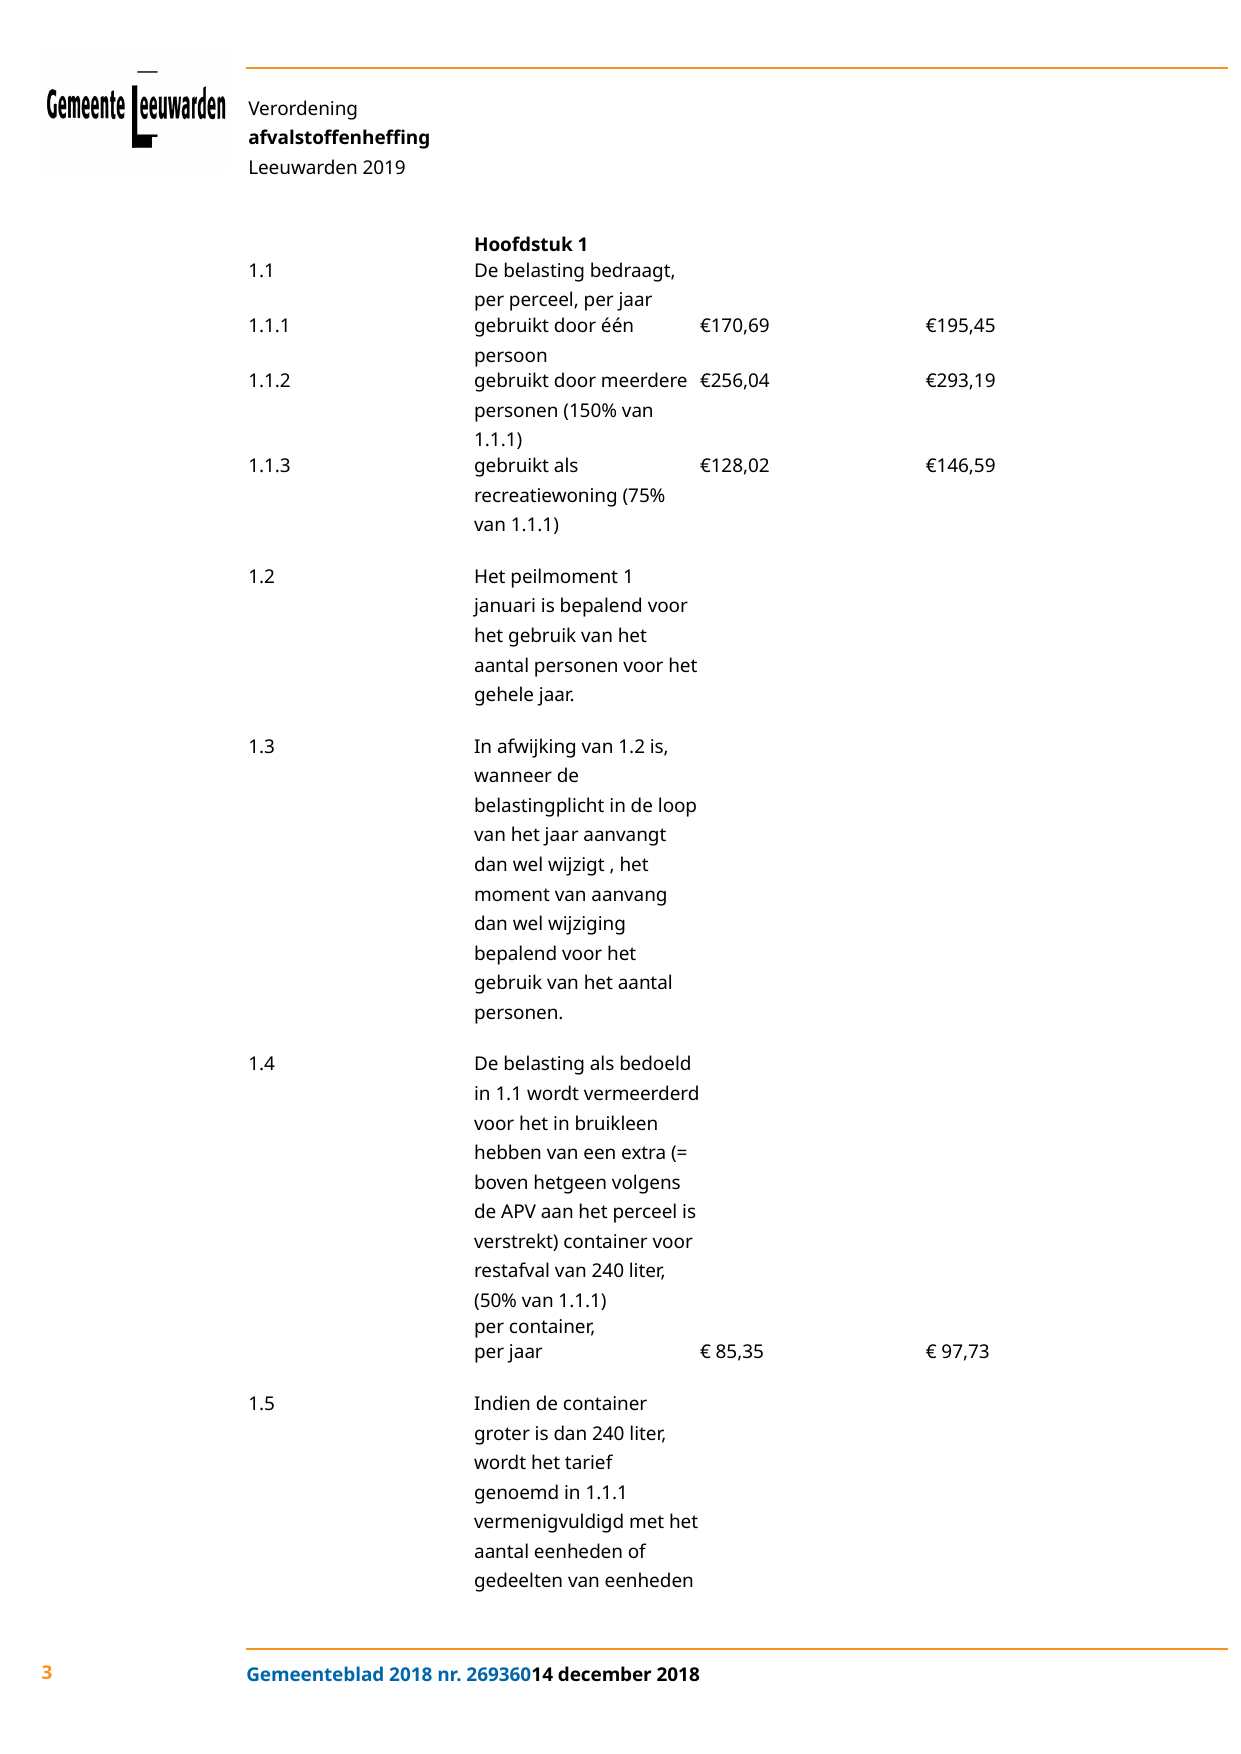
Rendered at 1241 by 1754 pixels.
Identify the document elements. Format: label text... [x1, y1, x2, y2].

table_cell [926, 733, 1152, 1025]
table_cell [474, 1025, 700, 1051]
table_cell [926, 537, 1152, 563]
table_cell [700, 1364, 926, 1390]
picture [41, 47, 231, 172]
table_cell 1.2 [248, 563, 474, 707]
table_cell [926, 1364, 1152, 1390]
table_cell Verordening afvalstoffenheffing Leeuwarden 2019 [248, 95, 474, 180]
table_cell [700, 1051, 926, 1313]
table_cell [926, 95, 1152, 180]
table_cell [700, 563, 926, 707]
table_cell [700, 537, 926, 563]
table_cell [474, 1364, 700, 1390]
table_cell [926, 1390, 1152, 1593]
table_cell [700, 95, 926, 180]
table_cell [926, 563, 1152, 707]
table_cell [248, 1025, 474, 1051]
table_cell [926, 231, 1152, 257]
table_cell gebruikt als recreatiewoning (75% van 1.1.1) [474, 453, 700, 537]
table_cell per container, [474, 1313, 700, 1339]
table_cell 1.4 [248, 1051, 474, 1313]
table_cell [926, 1313, 1152, 1339]
table_cell [700, 707, 926, 733]
table_cell [248, 537, 474, 563]
table_cell [926, 707, 1152, 733]
table_cell €256,04 [700, 368, 926, 452]
table_cell 1.5 [248, 1390, 474, 1593]
table_cell [700, 1390, 926, 1593]
table_cell [248, 1339, 474, 1364]
table_cell [474, 95, 700, 180]
table_cell gebruikt door meerdere personen (150% van 1.1.1) [474, 368, 700, 452]
table_cell In afwijking van 1.2 is, wanneer de belastingplicht in de loop van het jaar aanvangt dan wel wijzigt , het moment van aanvang dan wel wijziging bepalend voor het gebruik van het aantal personen. [474, 733, 700, 1025]
table_cell €195,45 [926, 312, 1152, 367]
table_cell Indien de container groter is dan 240 liter, wordt het tarief genoemd in 1.1.1 vermenigvuldigd met het aantal eenheden of gedeelten van eenheden [474, 1390, 700, 1593]
table_cell [248, 1364, 474, 1390]
table_cell [926, 205, 1152, 231]
table_cell [700, 257, 926, 312]
table_cell Het peilmoment 1 januari is bepalend voor het gebruik van het aantal personen voor het gehele jaar. [474, 563, 700, 707]
table_cell [248, 180, 474, 205]
table_cell 1.3 [248, 733, 474, 1025]
table_cell [926, 257, 1152, 312]
table_cell [700, 1025, 926, 1051]
table_cell €128,02 [700, 453, 926, 537]
table_cell [700, 180, 926, 205]
table_cell [474, 537, 700, 563]
table_cell € 85,35 [700, 1339, 926, 1364]
table_cell [248, 231, 474, 257]
table_cell [926, 1051, 1152, 1313]
table_cell €293,19 [926, 368, 1152, 452]
table_cell 1.1.2 [248, 368, 474, 452]
table_cell [700, 733, 926, 1025]
table_cell [474, 707, 700, 733]
table_cell 1.1.3 [248, 453, 474, 537]
table_cell [248, 707, 474, 733]
table_cell [926, 1025, 1152, 1051]
table_cell De belasting bedraagt, per perceel, per jaar [474, 257, 700, 312]
table_cell €146,59 [926, 453, 1152, 537]
table_cell [248, 1313, 474, 1339]
table_cell € 97,73 [926, 1339, 1152, 1364]
table_cell [700, 1313, 926, 1339]
table_cell [700, 205, 926, 231]
table_cell [700, 231, 926, 257]
table_cell Hoofdstuk 1 [474, 231, 700, 257]
table_cell [474, 180, 700, 205]
table_cell €170,69 [700, 312, 926, 367]
table_cell [248, 205, 474, 231]
table_cell [474, 205, 700, 231]
table_cell 1.1.1 [248, 312, 474, 367]
table_cell [926, 180, 1152, 205]
table_cell De belasting als bedoeld in 1.1 wordt vermeerderd voor het in bruikleen hebben van een extra (= boven hetgeen volgens de APV aan het perceel is verstrekt) container voor restafval van 240 liter, (50% van 1.1.1) [474, 1051, 700, 1313]
table_cell gebruikt door één persoon [474, 312, 700, 367]
table_cell 1.1 [248, 257, 474, 312]
table_cell per jaar [474, 1339, 700, 1364]
